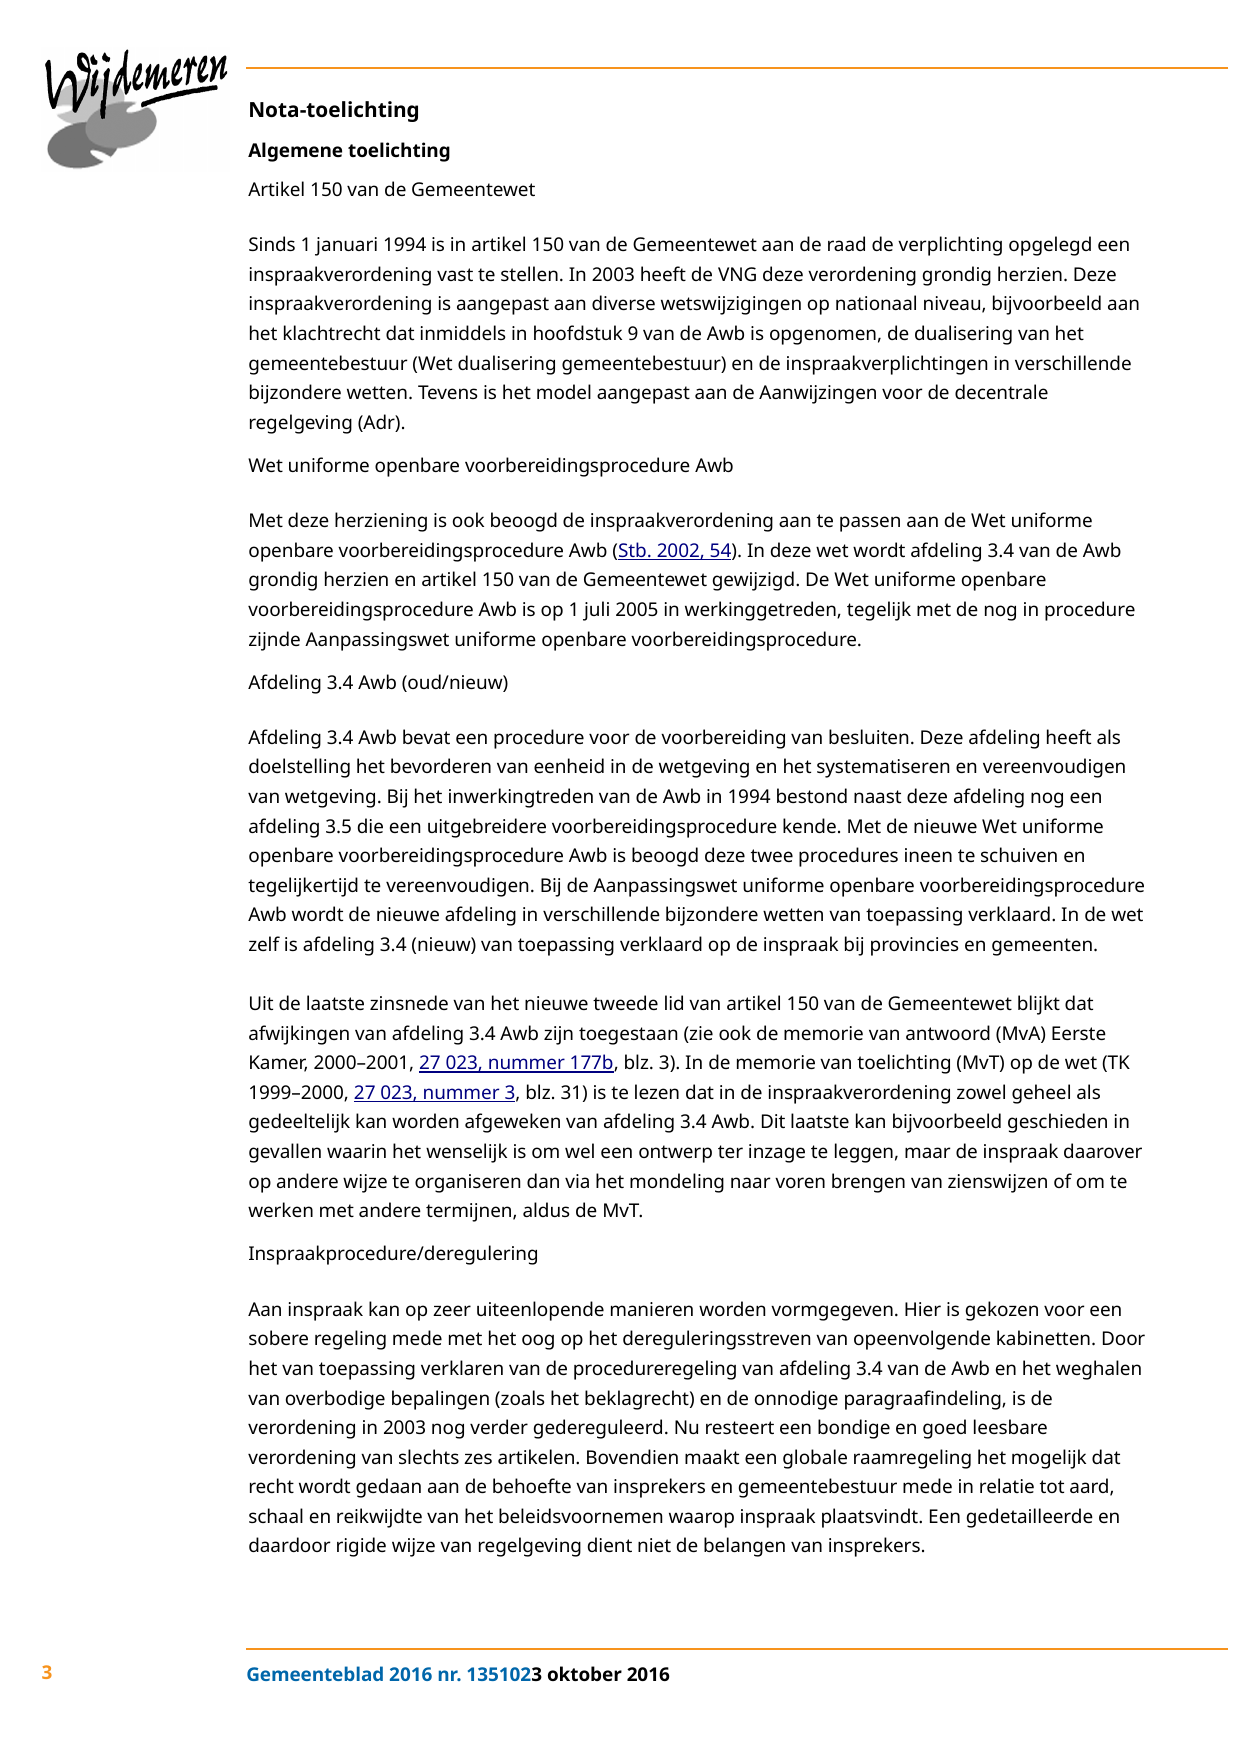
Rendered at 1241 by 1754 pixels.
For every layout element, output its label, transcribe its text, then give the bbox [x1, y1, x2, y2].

picture [41, 47, 231, 172]
text Uit de laatste zinsnede van het nieuwe tweede lid van artikel 150 van de Gemeentewet blijkt dat afwijkingen van afdeling 3.4 Awb zijn toegestaan (zie ook de memorie van antwoord (MvA) Eerste Kamer, 2000–2001, 27 023, nummer 177b, blz. 3). In de memorie van toelichting (MvT) op de wet (TK 1999–2000, 27 023, nummer 3, blz. 31) is te lezen dat in de inspraakverordening zowel geheel als gedeeltelijk kan worden afgeweken van afdeling 3.4 Awb. Dit laatste kan bijvoorbeeld geschieden in gevallen waarin het wenselijk is om wel een ontwerp ter inzage te leggen, maar de inspraak daarover op andere wijze te organiseren dan via het mondeling naar voren brengen van zienswijzen of om te werken met andere termijnen, aldus de MvT. [248, 990, 1152, 1223]
text Inspraakprocedure/deregulering [248, 1241, 1152, 1266]
text Afdeling 3.4 Awb bevat een procedure voor de voorbereiding van besluiten. Deze afdeling heeft als doelstelling het bevorderen van eenheid in de wetgeving en het systematiseren en vereenvoudigen van wetgeving. Bij het inwerkingtreden van de Awb in 1994 bestond naast deze afdeling nog een afdeling 3.5 die een uitgebreidere voorbereidingsprocedure kende. Met de nieuwe Wet uniforme openbare voorbereidingsprocedure Awb is beoogd deze twee procedures ineen te schuiven en tegelijkertijd te vereenvoudigen. Bij de Aanpassingswet uniforme openbare voorbereidingsprocedure Awb wordt de nieuwe afdeling in verschillende bijzondere wetten van toepassing verklaard. In de wet zelf is afdeling 3.4 (nieuw) van toepassing verklaard op de inspraak bij provincies en gemeenten. [248, 724, 1152, 957]
text Algemene toelichting [248, 137, 1152, 163]
text Artikel 150 van de Gemeentewet [248, 176, 1152, 202]
text Sinds 1 januari 1994 is in artikel 150 van de Gemeentewet aan de raad de verplichting opgelegd een inspraakverordening vast te stellen. In 2003 heeft de VNG deze verordening grondig herzien. Deze inspraakverordening is aangepast aan diverse wetswijzigingen op nationaal niveau, bijvoorbeeld aan het klachtrecht dat inmiddels in hoofdstuk 9 van de Awb is opgenomen, de dualisering van het gemeentebestuur (Wet dualisering gemeentebestuur) en de inspraakverplichtingen in verschillende bijzondere wetten. Tevens is het model aangepast aan de Aanwijzingen voor de decentrale regelgeving (Adr). [248, 231, 1152, 435]
text Wet uniforme openbare voorbereidingsprocedure Awb [248, 452, 1152, 478]
text Aan inspraak kan op zeer uiteenlopende manieren worden vormgegeven. Hier is gekozen voor een sobere regeling mede met het oog op het dereguleringsstreven van opeenvolgende kabinetten. Door het van toepassing verklaren van de procedureregeling van afdeling 3.4 van de Awb en het weghalen van overbodige bepalingen (zoals het beklagrecht) en de onnodige paragraafindeling, is de verordening in 2003 nog verder gedereguleerd. Nu resteert een bondige en goed leesbare verordening van slechts zes artikelen. Bovendien maakt een globale raamregeling het mogelijk dat recht wordt gedaan aan de behoefte van insprekers en gemeentebestuur mede in relatie tot aard, schaal en reikwijdte van het beleidsvoornemen waarop inspraak plaatsvindt. Een gedetailleerde en daardoor rigide wijze van regelgeving dient niet de belangen van insprekers. [248, 1296, 1152, 1558]
text Afdeling 3.4 Awb (oud/nieuw) [248, 669, 1152, 694]
text Nota-toelichting [248, 95, 1152, 123]
text Met deze herziening is ook beoogd de inspraakverordening aan te passen aan de Wet uniforme openbare voorbereidingsprocedure Awb (Stb. 2002, 54). In deze wet wordt afdeling 3.4 van de Awb grondig herzien en artikel 150 van de Gemeentewet gewijzigd. De Wet uniforme openbare voorbereidingsprocedure Awb is op 1 juli 2005 in werkinggetreden, tegelijk met de nog in procedure zijnde Aanpassingswet uniforme openbare voorbereidingsprocedure. [248, 507, 1152, 651]
